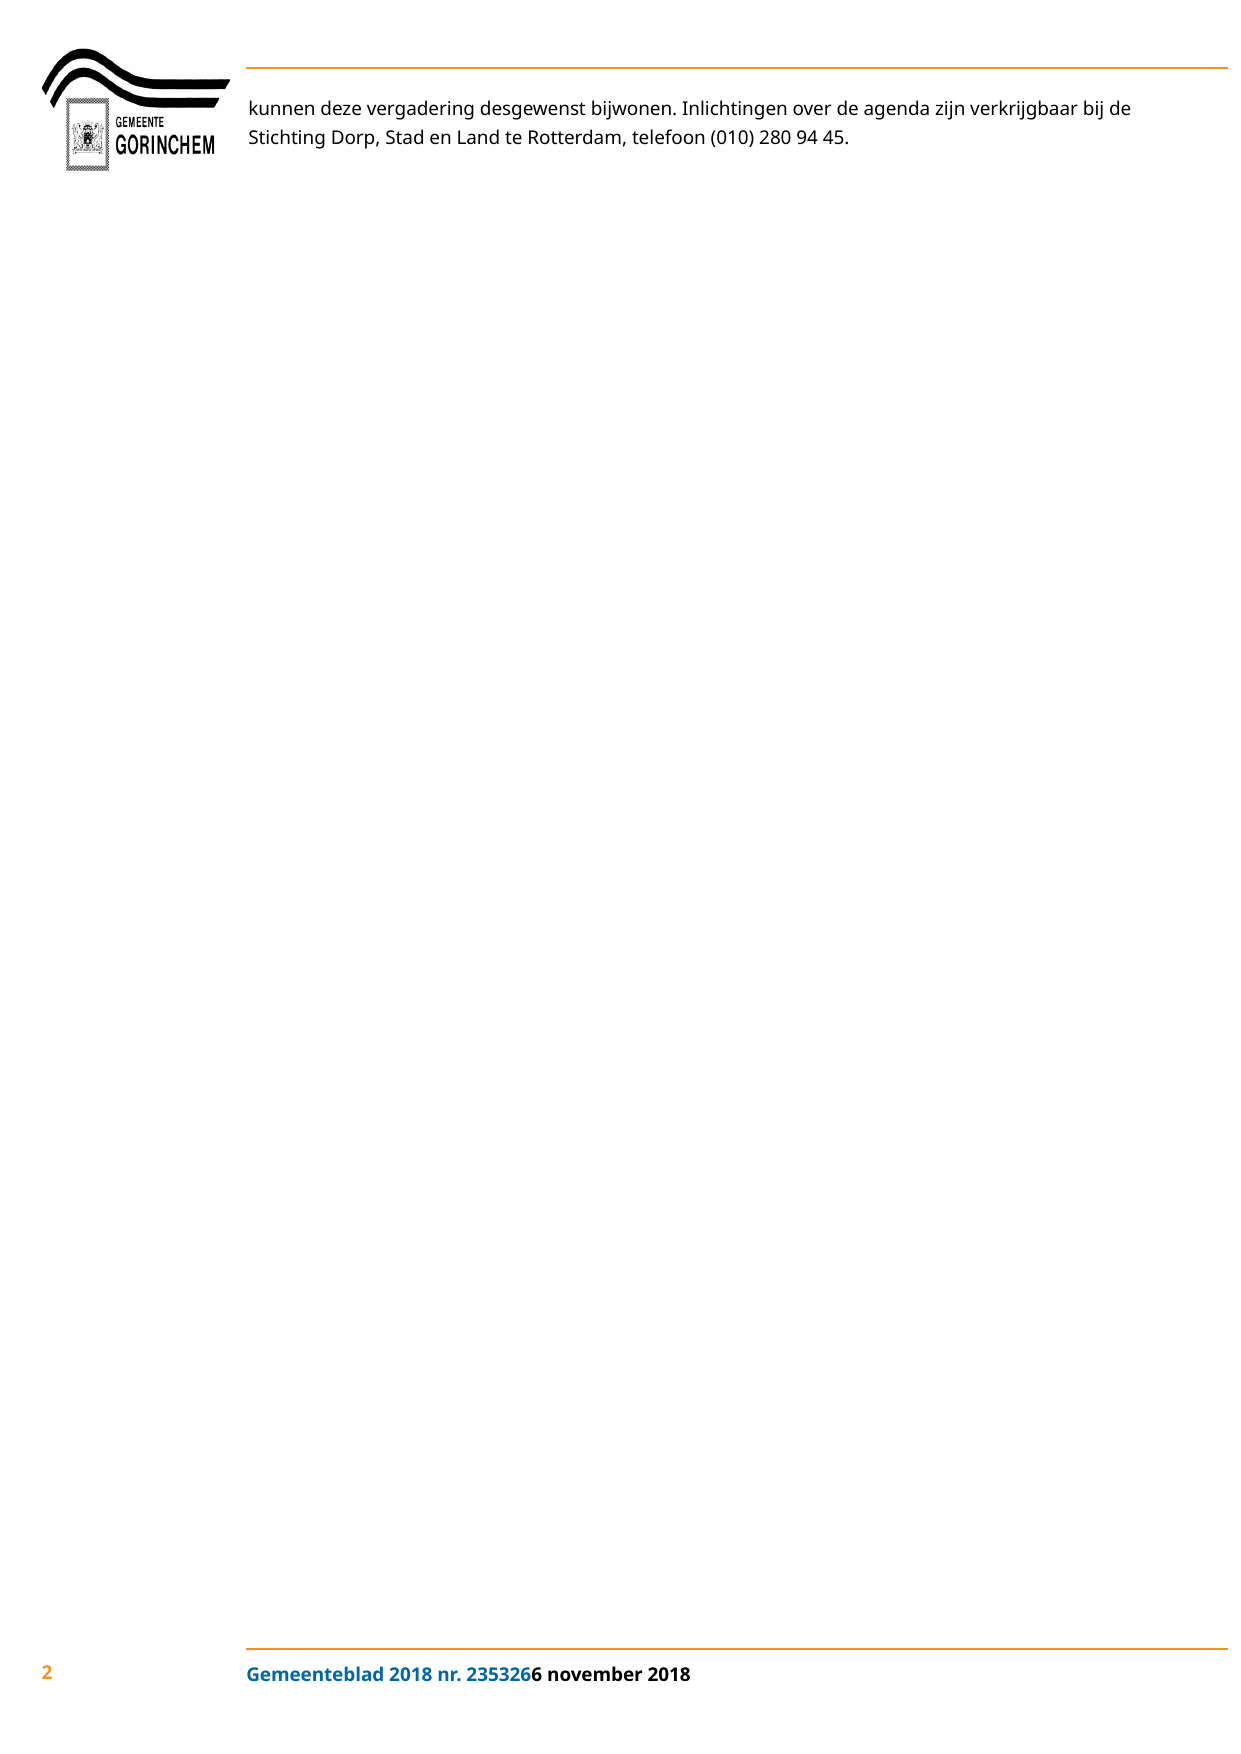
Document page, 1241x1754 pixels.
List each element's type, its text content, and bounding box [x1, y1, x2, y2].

text kunnen deze vergadering desgewenst bijwonen. Inlichtingen over de agenda zijn verkrijgbaar bij de Stichting Dorp, Stad en Land te Rotterdam, telefoon (010) 280 94 45. [248, 95, 1152, 150]
picture [41, 47, 231, 172]
